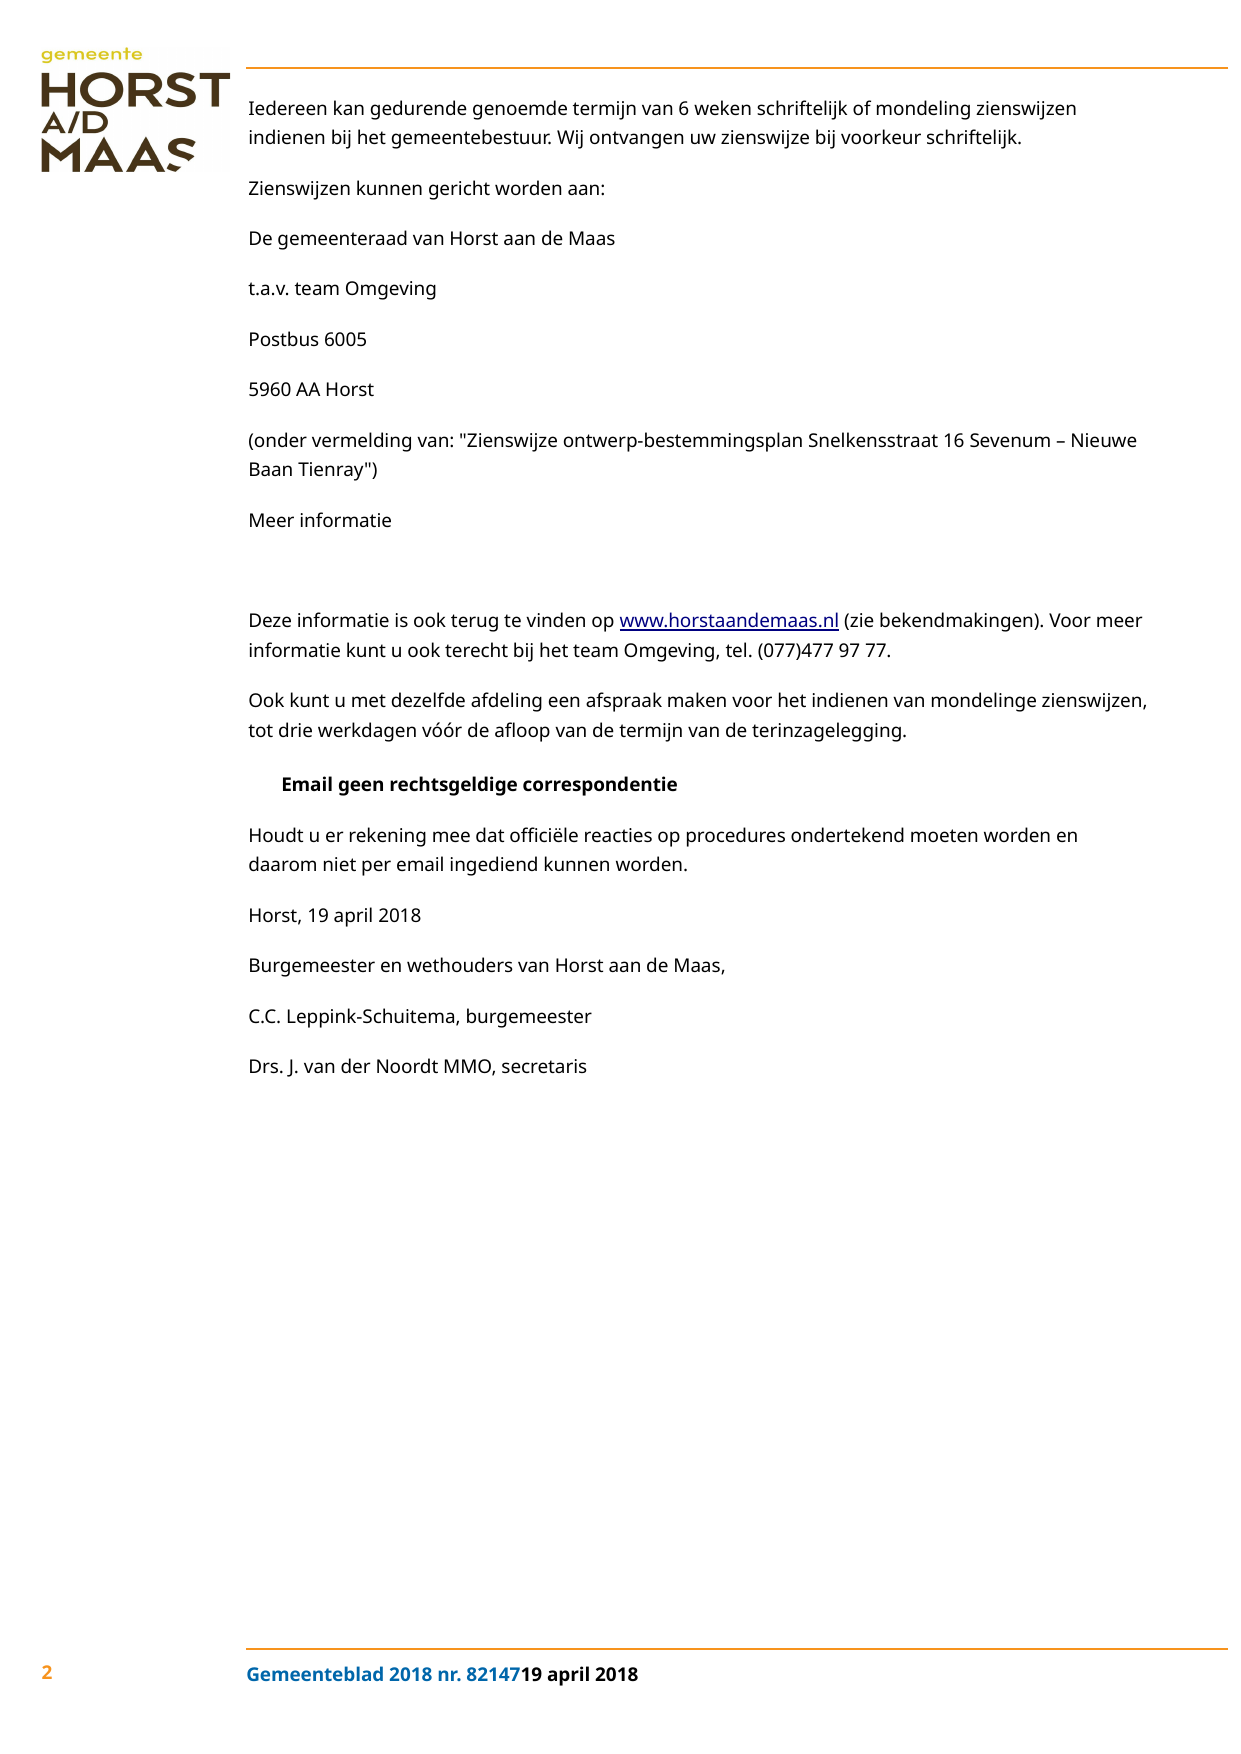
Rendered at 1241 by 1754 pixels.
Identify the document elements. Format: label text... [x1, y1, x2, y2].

text (onder vermelding van: "Zienswijze ontwerp-bestemmingsplan Snelkensstraat 16 Sevenum – Nieuwe Baan Tienray") [248, 427, 1152, 482]
text Drs. J. van der Noordt MMO, secretaris [248, 1053, 1152, 1079]
text Postbus 6005 [248, 326, 1152, 352]
text Deze informatie is ook terug te vinden op www.horstaandemaas.nl (zie bekendmakingen). Voor meer informatie kunt u ook terecht bij het team Omgeving, tel. (077)477 97 77. [248, 608, 1152, 663]
text Ook kunt u met dezelfde afdeling een afspraak maken voor het indienen van mondelinge zienswijzen, tot drie werkdagen vóór de afloop van de termijn van de terinzagelegging. [248, 688, 1152, 743]
text t.a.v. team Omgeving [248, 276, 1152, 301]
text 5960 AA Horst [248, 376, 1152, 402]
text Zienswijzen kunnen gericht worden aan: [248, 175, 1152, 201]
text Iedereen kan gedurende genoemde termijn van 6 weken schriftelijk of mondeling zienswijzen indienen bij het gemeentebestuur. Wij ontvangen uw zienswijze bij voorkeur schriftelijk. [248, 95, 1152, 150]
text De gemeenteraad van Horst aan de Maas [248, 225, 1152, 251]
text C.C. Leppink-Schuitema, burgemeester [248, 1003, 1152, 1029]
picture [41, 47, 231, 172]
text Burgemeester en wethouders van Horst aan de Maas, [248, 952, 1152, 978]
text Email geen rechtsgeldige correspondentie [248, 768, 1152, 797]
text Houdt u er rekening mee dat officiële reacties op procedures ondertekend moeten worden en daarom niet per email ingediend kunnen worden. [248, 822, 1152, 877]
text Meer informatie [248, 507, 1152, 533]
text Horst, 19 april 2018 [248, 902, 1152, 928]
